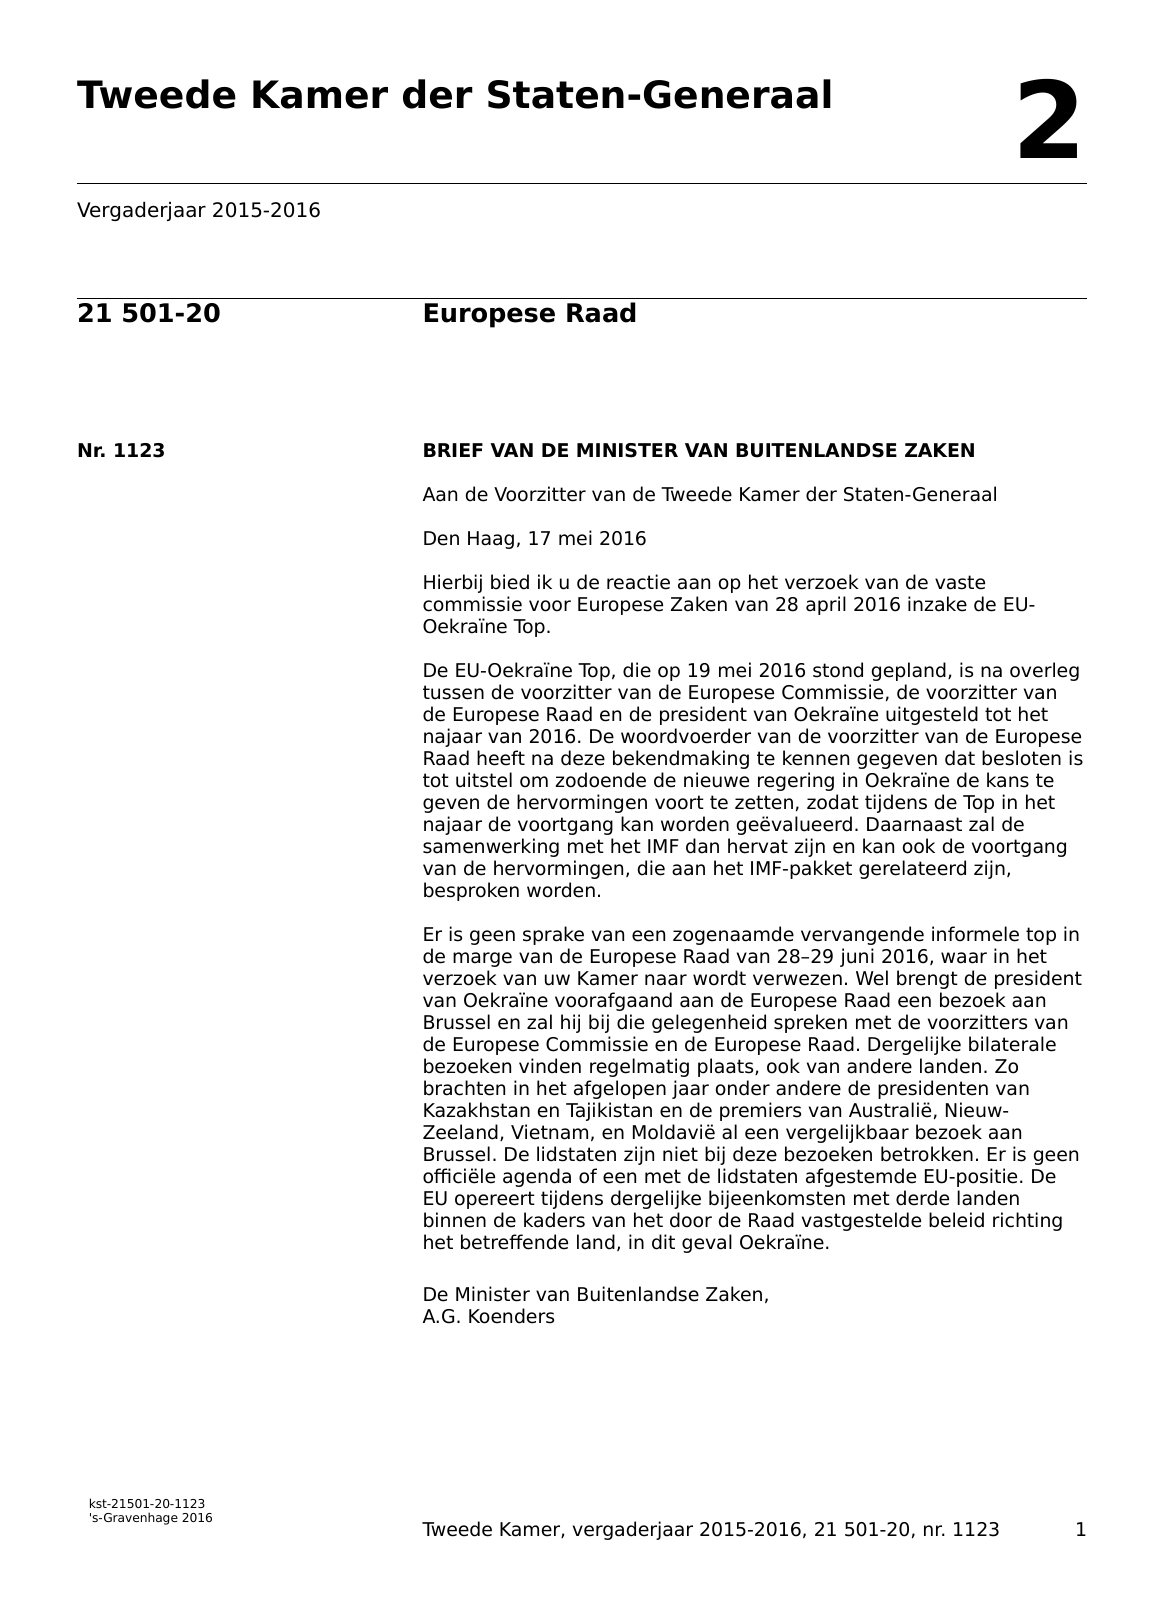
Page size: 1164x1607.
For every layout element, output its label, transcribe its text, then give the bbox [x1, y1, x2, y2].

table_header Tweede Kamer der Staten-Generaal [77, 59, 886, 183]
subtitle 21 501-20 Europese Raad [77, 299, 1087, 329]
text De Minister van Buitenlandse Zaken, A.G. Koenders [422, 1284, 1087, 1328]
text 's-Gravenhage 2016 [88, 1511, 323, 1525]
table_header 2 [886, 59, 1087, 183]
text Hierbij bied ik u de reactie aan op het verzoek van de vaste commissie voor Europese Zaken van 28 april 2016 inzake de EU-Oekraïne Top. [422, 572, 1087, 638]
text De EU-Oekraïne Top, die op 19 mei 2016 stond gepland, is na overleg tussen de voorzitter van de Europese Commissie, de voorzitter van de Europese Raad en de president van Oekraïne uitgesteld tot het najaar van 2016. De woordvoerder van de voorzitter van de Europese Raad heeft na deze bekendmaking te kennen gegeven dat besloten is tot uitstel om zodoende de nieuwe regering in Oekraïne de kans te geven de hervormingen voort te zetten, zodat tijdens de Top in het najaar de voortgang kan worden geëvalueerd. Daarnaast zal de samenwerking met het IMF dan hervat zijn en kan ook de voortgang van de hervormingen, die aan het IMF-pakket gerelateerd zijn, besproken worden. [422, 660, 1087, 902]
text Er is geen sprake van een zogenaamde vervangende informele top in de marge van de Europese Raad van 28–29 juni 2016, waar in het verzoek van uw Kamer naar wordt verwezen. Wel brengt de president van Oekraïne voorafgaand aan de Europese Raad een bezoek aan Brussel en zal hij bij die gelegenheid spreken met de voorzitters van de Europese Commissie en de Europese Raad. Dergelijke bilaterale bezoeken vinden regelmatig plaats, ook van andere landen. Zo brachten in het afgelopen jaar onder andere de presidenten van Kazakhstan en Tajikistan en de premiers van Australië, Nieuw-Zeeland, Vietnam, en Moldavië al een vergelijkbaar bezoek aan Brussel. De lidstaten zijn niet bij deze bezoeken betrokken. Er is geen officiële agenda of een met de lidstaten afgestemde EU-positie. De EU opereert tijdens dergelijke bijeenkomsten met derde landen binnen de kaders van het door de Raad vastgestelde beleid richting het betreffende land, in dit geval Oekraïne. [422, 924, 1087, 1254]
text Den Haag, 17 mei 2016 [422, 528, 1087, 550]
subtitle Nr. 1123 BRIEF VAN DE MINISTER VAN BUITENLANDSE ZAKEN [77, 440, 1087, 462]
text Aan de Voorzitter van de Tweede Kamer der Staten-Generaal [422, 484, 1087, 506]
text kst-21501-20-1123 [88, 1497, 323, 1511]
table_cell Vergaderjaar 2015-2016 [77, 184, 1087, 298]
